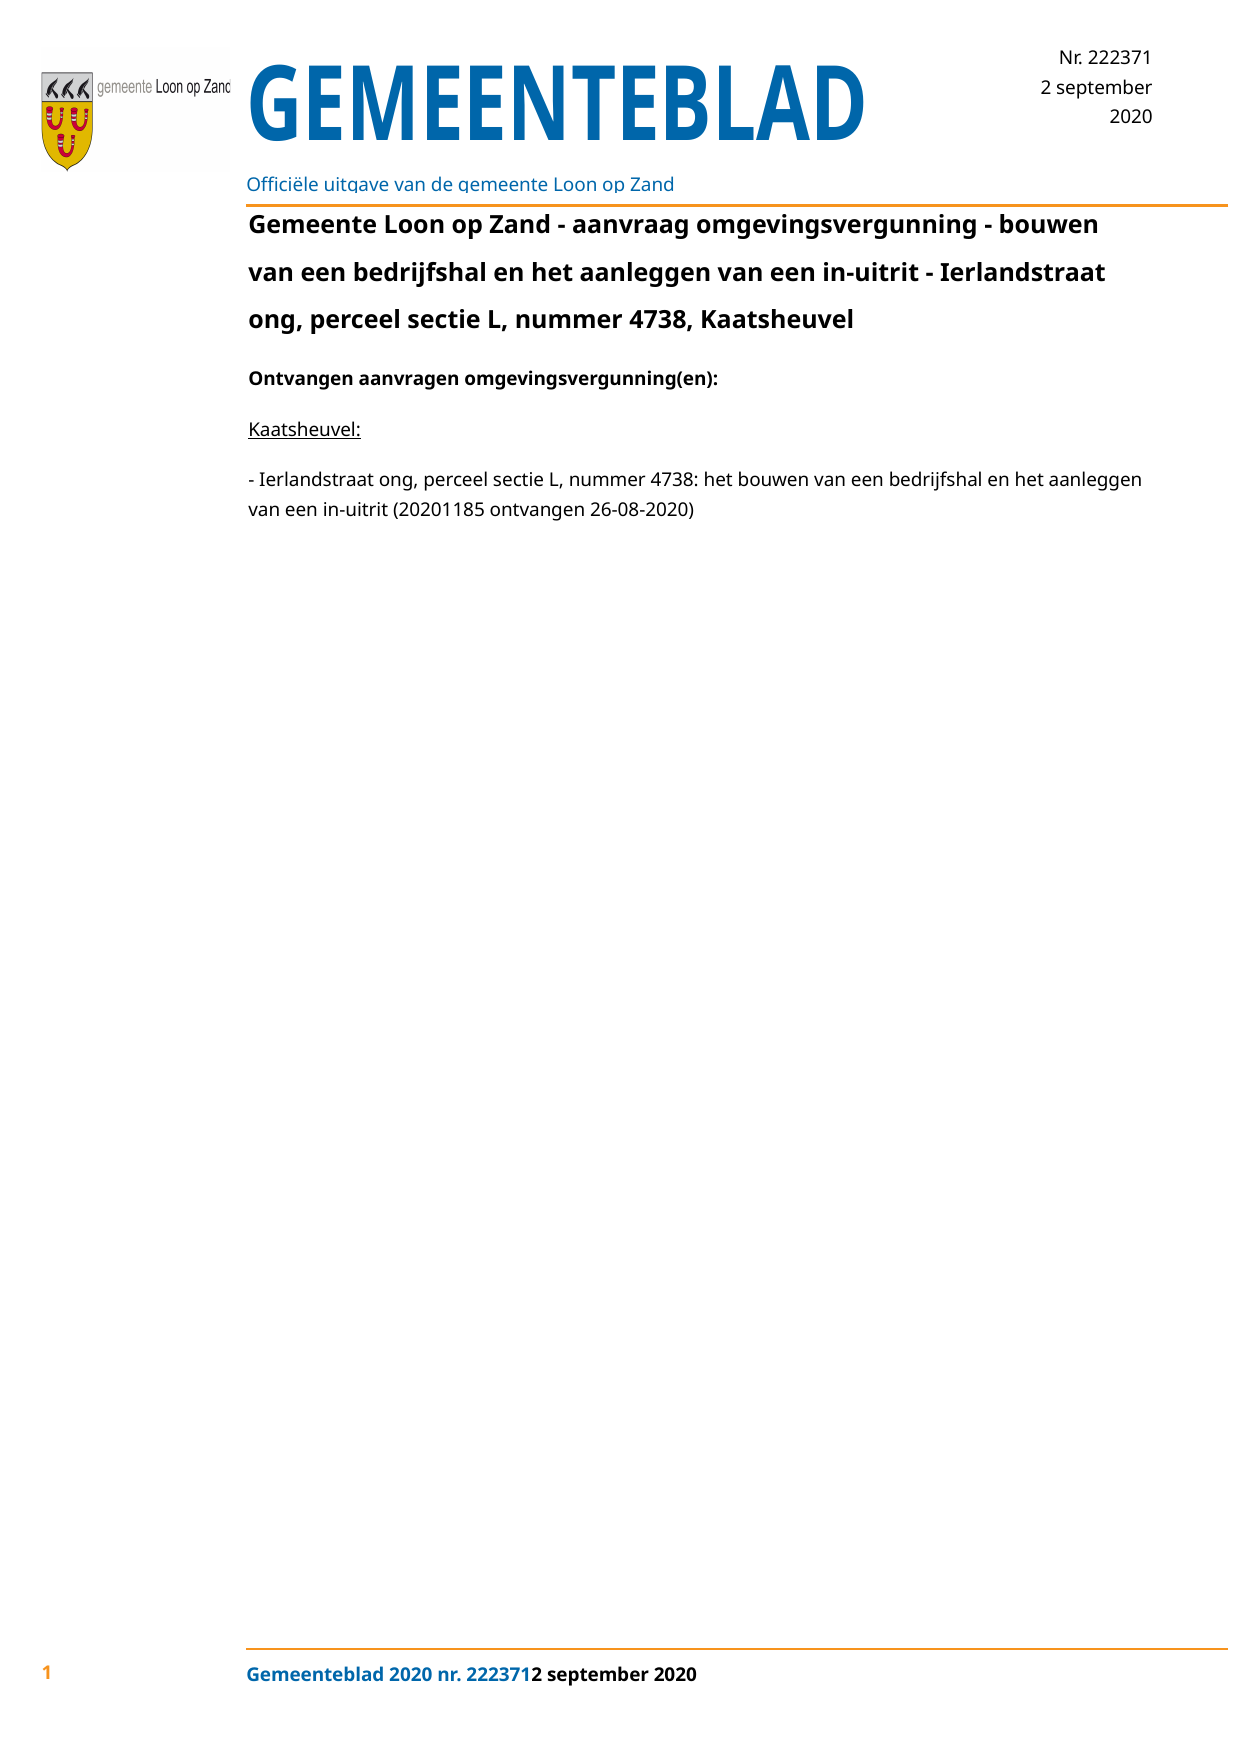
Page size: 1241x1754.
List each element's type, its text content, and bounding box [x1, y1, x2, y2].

text Gemeente Loon op Zand - aanvraag omgevingsvergunning - bouwen van een bedrijfshal en het aanleggen van een in-uitrit - Ierlandstraat ong, perceel sectie L, nummer 4738, Kaatsheuvel [248, 207, 1152, 336]
text Kaatsheuvel: [248, 416, 1152, 442]
text - Ierlandstraat ong, perceel sectie L, nummer 4738: het bouwen van een bedrijfshal en het aanleggen van een in-uitrit (20201185 ontvangen 26-08-2020) [248, 466, 1152, 522]
text Ontvangen aanvragen omgevingsvergunning(en): [248, 366, 1152, 391]
picture [41, 47, 231, 172]
